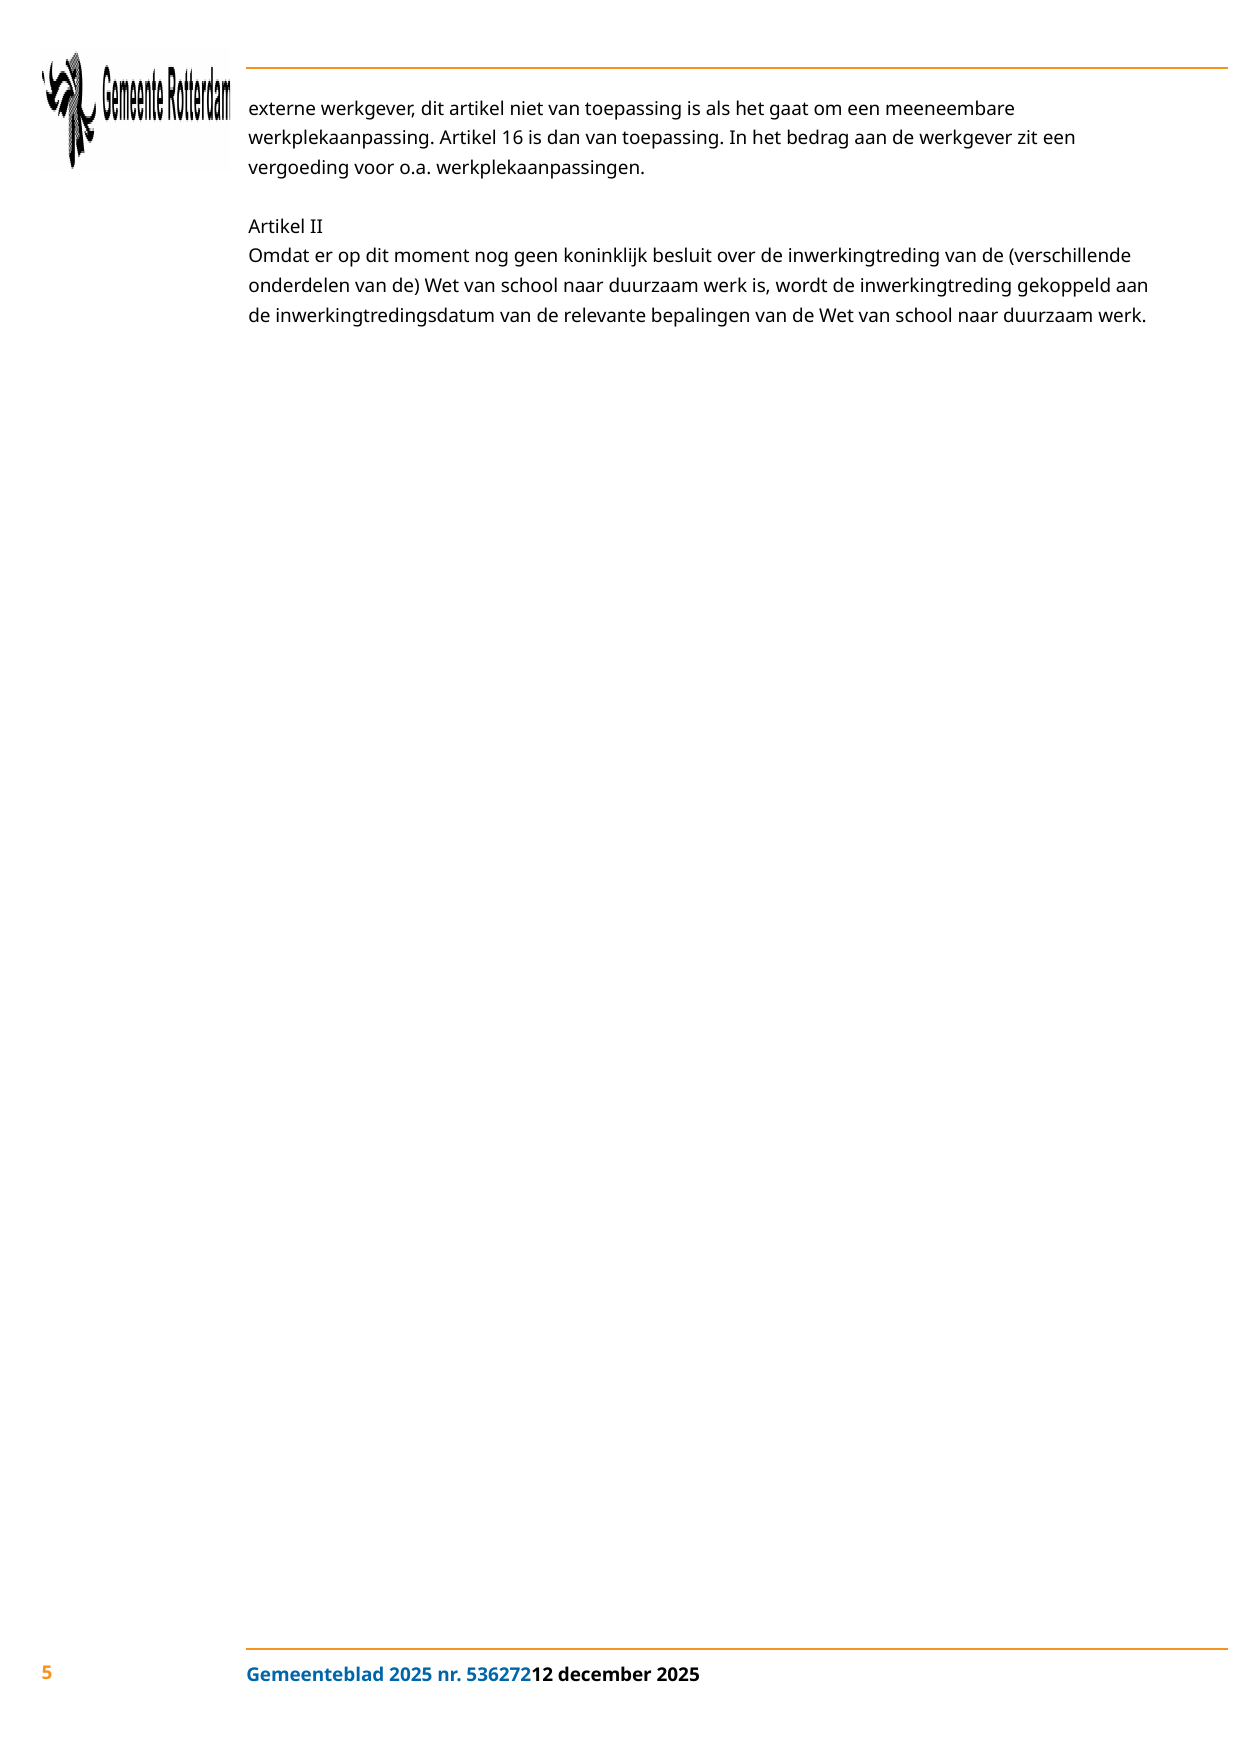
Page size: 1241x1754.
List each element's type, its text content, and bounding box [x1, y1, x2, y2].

text Omdat er op dit moment nog geen koninklijk besluit over de inwerkingtreding van de (verschillende onderdelen van de) Wet van school naar duurzaam werk is, wordt de inwerkingtreding gekoppeld aan de inwerkingtredingsdatum van de relevante bepalingen van de Wet van school naar duurzaam werk. [248, 243, 1152, 328]
text externe werkgever, dit artikel niet van toepassing is als het gaat om een meeneembare werkplekaanpassing. Artikel 16 is dan van toepassing. In het bedrag aan de werkgever zit een vergoeding voor o.a. werkplekaanpassingen. [248, 95, 1152, 180]
text Artikel II [248, 213, 1152, 239]
picture [41, 47, 231, 172]
